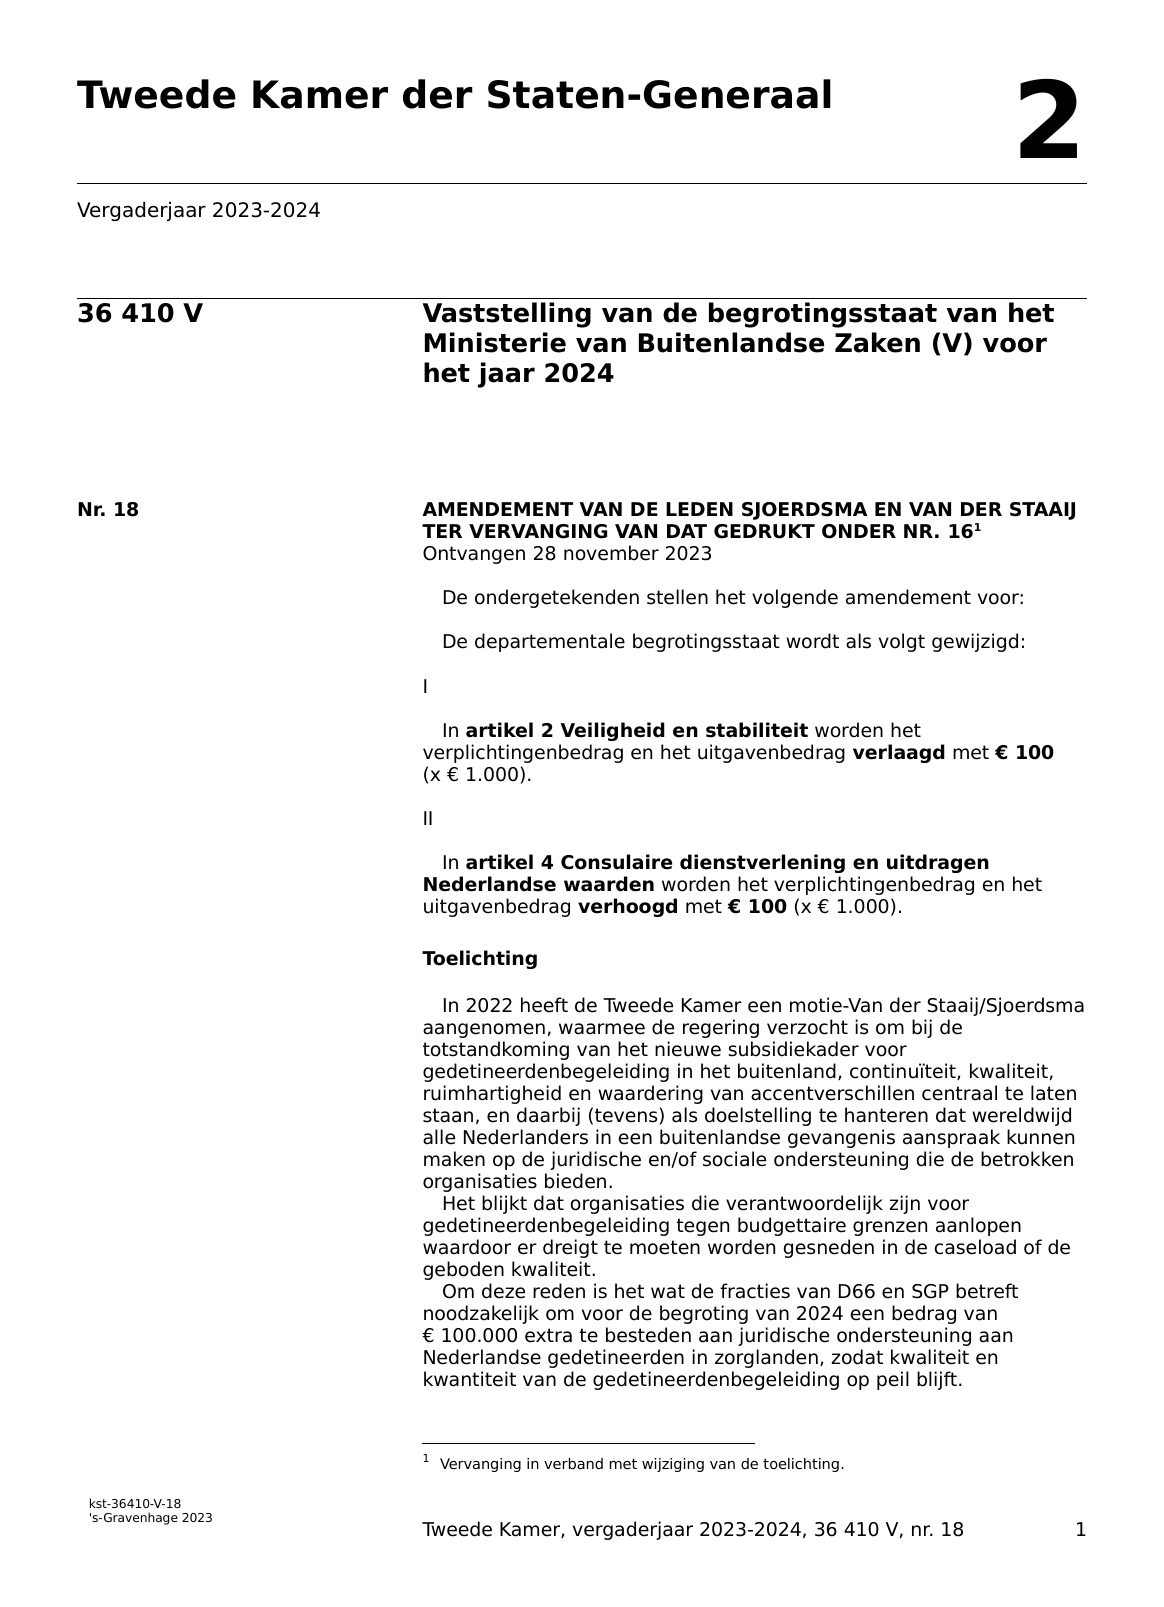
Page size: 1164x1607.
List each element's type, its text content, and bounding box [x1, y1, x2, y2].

text Vervanging in verband met wijziging van de toelichting. [422, 1452, 1087, 1474]
text In artikel 4 Consulaire dienstverlening en uitdragen Nederlandse waarden worden het verplichtingenbedrag en het uitgavenbedrag verhoogd met € 100 (x € 1.000). [422, 852, 1087, 918]
text I [422, 676, 1087, 697]
text De ondergetekenden stellen het volgende amendement voor: [422, 587, 1087, 609]
text In 2022 heeft de Tweede Kamer een motie-Van der Staaij/Sjoerdsma aangenomen, waarmee de regering verzocht is om bij de totstandkoming van het nieuwe subsidiekader voor gedetineerdenbegeleiding in het buitenland, continuïteit, kwaliteit, ruimhartigheid en waardering van accentverschillen centraal te laten staan, en daarbij (tevens) als doelstelling te hanteren dat wereldwijd alle Nederlanders in een buitenlandse gevangenis aanspraak kunnen maken op de juridische en/of sociale ondersteuning die de betrokken organisaties bieden. [422, 995, 1087, 1193]
subtitle Toelichting [422, 948, 1087, 970]
text kst-36410-V-18 [88, 1497, 323, 1511]
table_header 2 [886, 59, 1087, 183]
text II [422, 808, 1087, 830]
text 's-Gravenhage 2023 [88, 1511, 323, 1525]
subtitle Nr. 18 AMENDEMENT VAN DE LEDEN SJOERDSMA EN VAN DER STAAIJ TER VERVANGING VAN DAT GEDRUKT ONDER NR. 16 [77, 499, 1087, 543]
text Het blijkt dat organisaties die verantwoordelijk zijn voor gedetineerdenbegeleiding tegen budgettaire grenzen aanlopen waardoor er dreigt te moeten worden gesneden in de caseload of de geboden kwaliteit. [422, 1193, 1087, 1281]
table_header Tweede Kamer der Staten-Generaal [77, 59, 886, 183]
text De departementale begrotingsstaat wordt als volgt gewijzigd: [422, 631, 1087, 653]
text In artikel 2 Veiligheid en stabiliteit worden het verplichtingenbedrag en het uitgavenbedrag verlaagd met € 100 (x € 1.000). [422, 720, 1087, 786]
table_cell Vergaderjaar 2023-2024 [77, 184, 1087, 298]
text Ontvangen 28 november 2023 [422, 543, 1087, 565]
text Om deze reden is het wat de fracties van D66 en SGP betreft noodzakelijk om voor de begroting van 2024 een bedrag van € 100.000 extra te besteden aan juridische ondersteuning aan Nederlandse gedetineerden in zorglanden, zodat kwaliteit en kwantiteit van de gedetineerdenbegeleiding op peil blijft. [422, 1281, 1087, 1391]
subtitle 36 410 V Vaststelling van de begrotingsstaat van het Ministerie van Buitenlandse Zaken (V) voor het jaar 2024 [77, 299, 1087, 388]
